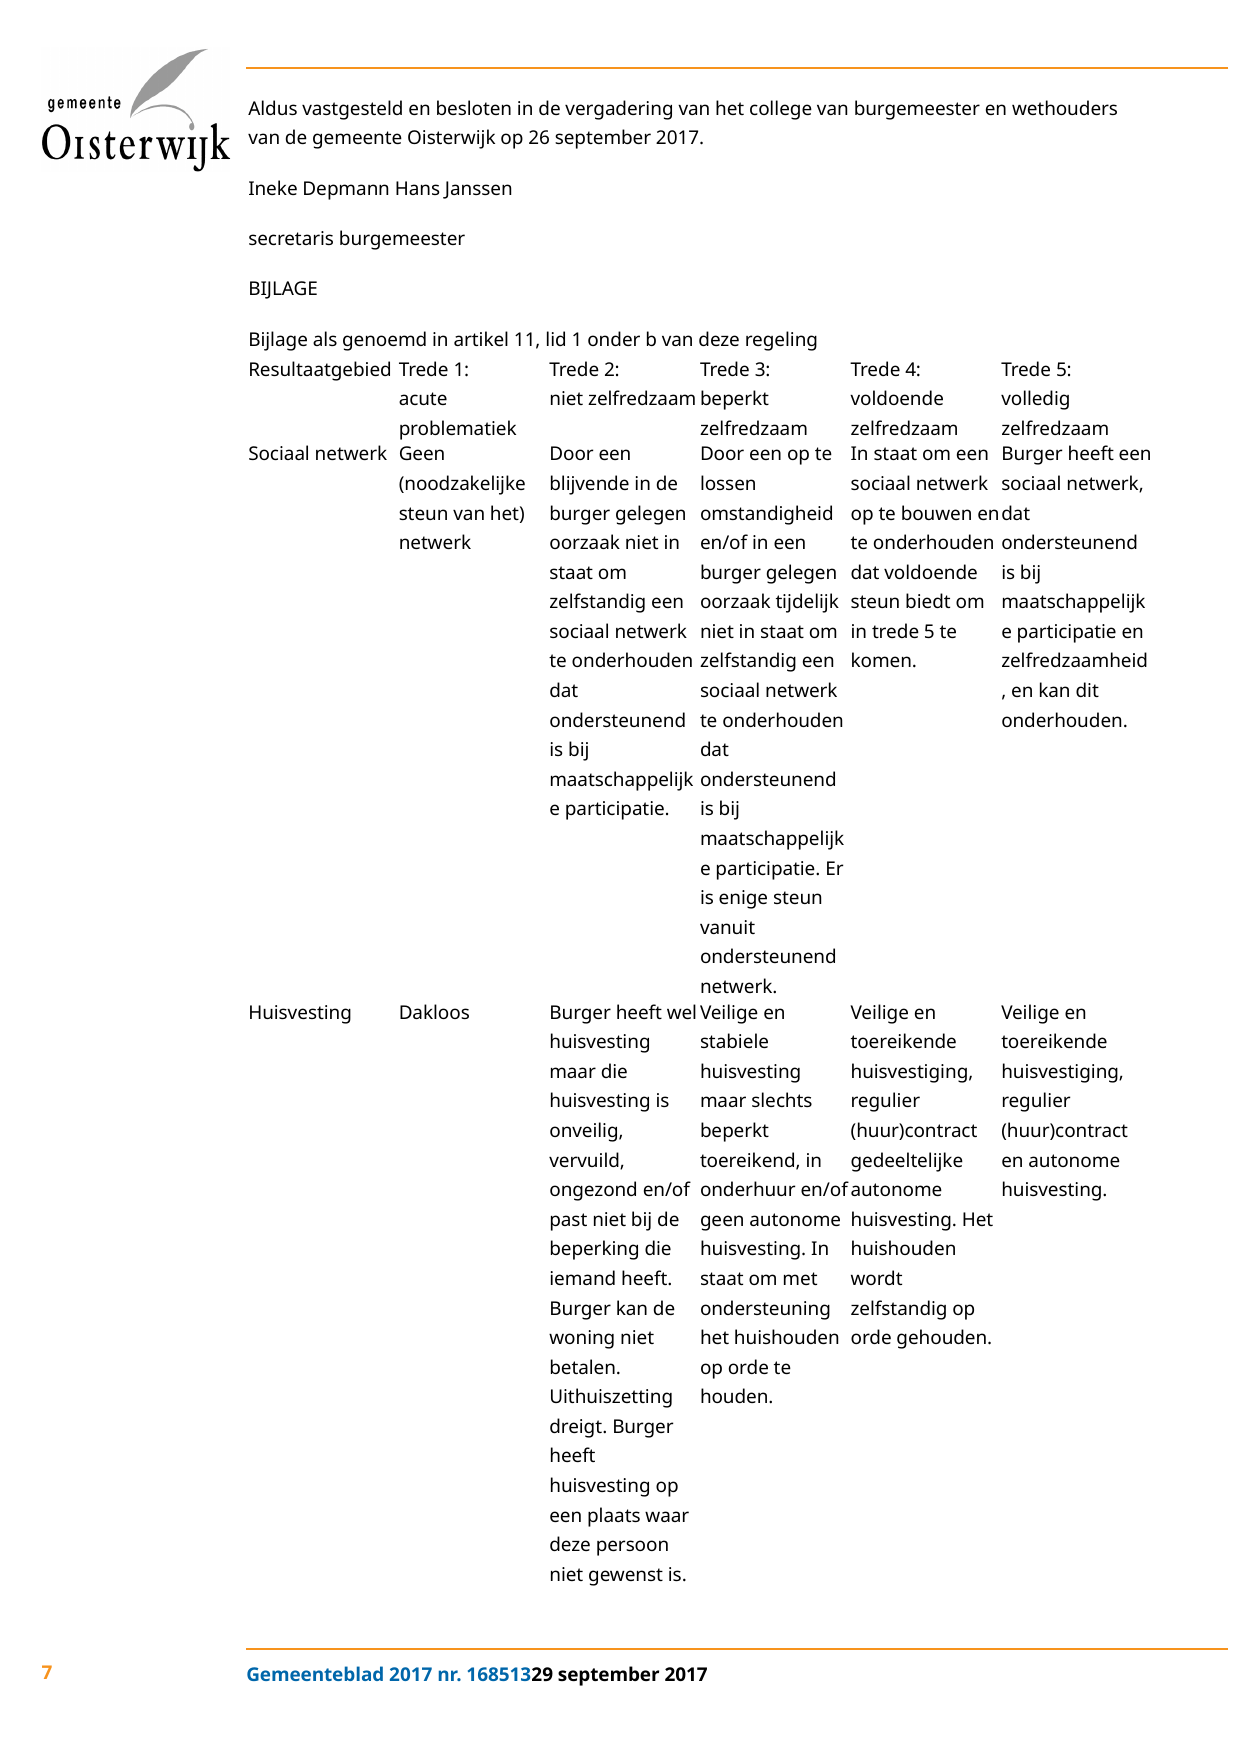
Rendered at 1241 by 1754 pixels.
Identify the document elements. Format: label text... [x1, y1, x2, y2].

text Ineke Depmann Hans Janssen [248, 175, 1152, 201]
text BIJLAGE [248, 276, 1152, 301]
picture [41, 47, 231, 172]
text Bijlage als genoemd in artikel 11, lid 1 onder b van deze regeling [248, 326, 1152, 352]
table_cell Door een op te lossen omstandigheid en/of in een burger gelegen oorzaak tijdelijk niet in staat om zelfstandig een sociaal netwerk te onderhouden dat ondersteunend is bij maatschappelijke participatie. Er is enige steun vanuit ondersteunend netwerk. [700, 441, 850, 999]
text secretaris burgemeester [248, 225, 1152, 251]
table_cell Veilige en stabiele huisvesting maar slechts beperkt toereikend, in onderhuur en/of geen autonome huisvesting. In staat om met ondersteuning het huishouden op orde te houden. [700, 999, 850, 1587]
text Aldus vastgesteld en besloten in de vergadering van het college van burgemeester en wethouders van de gemeente Oisterwijk op 26 september 2017. [248, 95, 1152, 150]
table_header Trede 4: voldoende zelfredzaam [850, 356, 1001, 441]
table_cell Burger heeft een sociaal netwerk, dat ondersteunend is bij maatschappelijke participatie en zelfredzaamheid, en kan dit onderhouden. [1001, 441, 1152, 999]
table_cell Geen (noodzakelijke steun van het) netwerk [399, 441, 549, 999]
table_header Trede 3: beperkt zelfredzaam [700, 356, 850, 441]
table_cell Dakloos [399, 999, 549, 1587]
table_cell Veilige en toereikende huisvestiging, regulier (huur)contract en autonome huisvesting. [1001, 999, 1152, 1587]
table_cell Door een blijvende in de burger gelegen oorzaak niet in staat om zelfstandig een sociaal netwerk te onderhouden dat ondersteunend is bij maatschappelijke participatie. [549, 441, 700, 999]
table_header Resultaatgebied [248, 356, 398, 441]
table_header Trede 2: niet zelfredzaam [549, 356, 700, 441]
table_cell Burger heeft wel huisvesting maar die huisvesting is onveilig, vervuild, ongezond en/of past niet bij de beperking die iemand heeft. Burger kan de woning niet betalen. Uithuiszetting dreigt. Burger heeft huisvesting op een plaats waar deze persoon niet gewenst is. [549, 999, 700, 1587]
table_cell Huisvesting [248, 999, 398, 1587]
table_cell Veilige en toereikende huisvestiging, regulier (huur)contract gedeeltelijke autonome huisvesting. Het huishouden wordt zelfstandig op orde gehouden. [850, 999, 1001, 1587]
table_header Trede 5: volledig zelfredzaam [1001, 356, 1152, 441]
table_header Trede 1: acute problematiek [399, 356, 549, 441]
table_cell Sociaal netwerk [248, 441, 398, 999]
table_cell In staat om een sociaal netwerk op te bouwen en te onderhouden dat voldoende steun biedt om in trede 5 te komen. [850, 441, 1001, 999]
